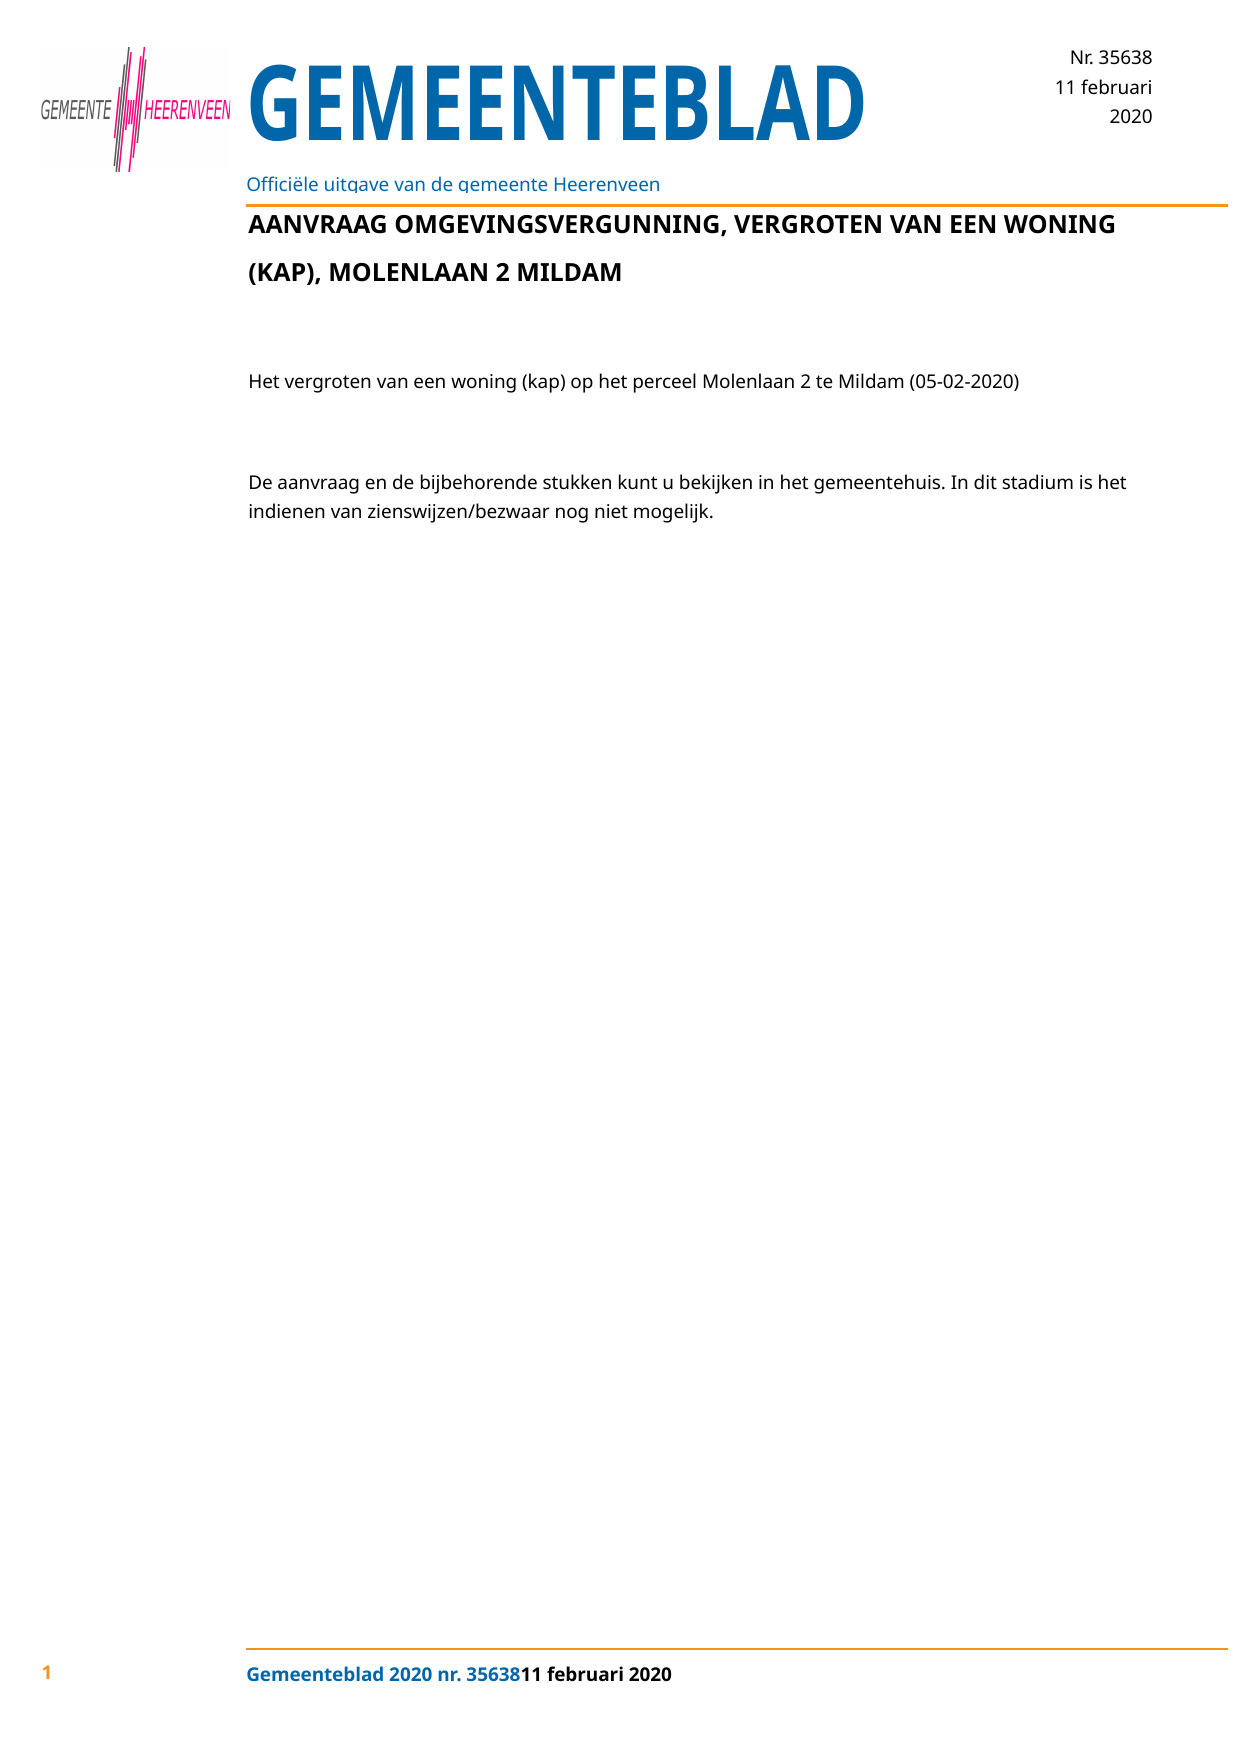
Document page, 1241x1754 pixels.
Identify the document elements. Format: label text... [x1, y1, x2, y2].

text De aanvraag en de bijbehorende stukken kunt u bekijken in het gemeentehuis. In dit stadium is het indienen van zienswijzen/bezwaar nog niet mogelijk. [248, 469, 1152, 524]
picture [41, 47, 231, 172]
text Het vergroten van een woning (kap) op het perceel Molenlaan 2 te Mildam (05-02-2020) [248, 368, 1152, 394]
text AANVRAAG OMGEVINGSVERGUNNING, VERGROTEN VAN EEN WONING (KAP), MOLENLAAN 2 MILDAM [248, 207, 1152, 288]
